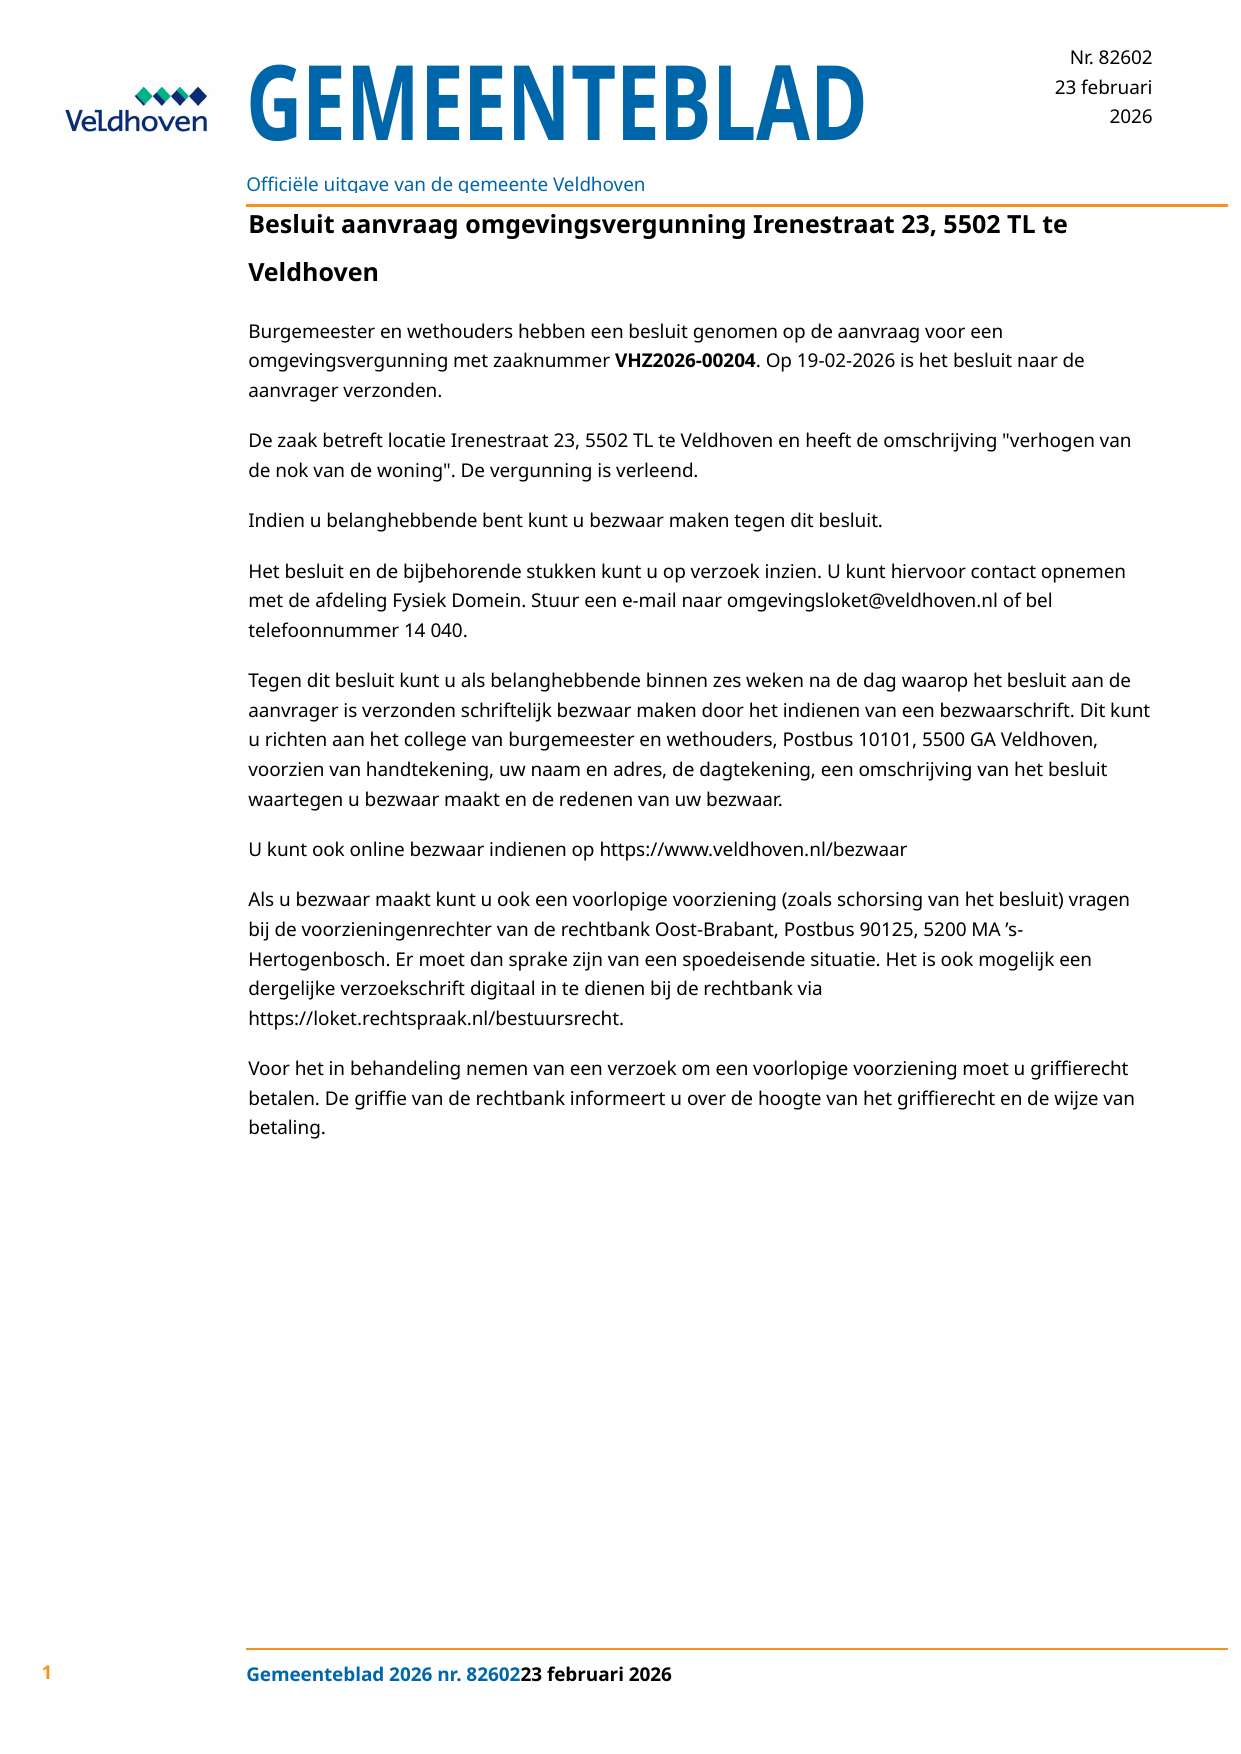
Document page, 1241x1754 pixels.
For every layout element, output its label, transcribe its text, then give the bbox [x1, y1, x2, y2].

text Het besluit en de bijbehorende stukken kunt u op verzoek inzien. U kunt hiervoor contact opnemen met de afdeling Fysiek Domein. Stuur een e-mail naar omgevingsloket@veldhoven.nl of bel telefoonnummer 14 040. [248, 558, 1152, 643]
text Burgemeester en wethouders hebben een besluit genomen op de aanvraag voor een omgevingsvergunning met zaaknummer VHZ2026-00204. Op 19-02-2026 is het besluit naar de aanvrager verzonden. [248, 318, 1152, 403]
text Voor het in behandeling nemen van een verzoek om een voorlopige voorziening moet u griffierecht betalen. De griffie van de rechtbank informeert u over de hoogte van het griffierecht en de wijze van betaling. [248, 1055, 1152, 1140]
text De zaak betreft locatie Irenestraat 23, 5502 TL te Veldhoven en heeft de omschrijving "verhogen van de nok van de woning". De vergunning is verleend. [248, 427, 1152, 483]
picture [41, 47, 231, 172]
text U kunt ook online bezwaar indienen op https://www.veldhoven.nl/bezwaar [248, 836, 1152, 862]
text Besluit aanvraag omgevingsvergunning Irenestraat 23, 5502 TL te Veldhoven [248, 207, 1152, 288]
text Indien u belanghebbende bent kunt u bezwaar maken tegen dit besluit. [248, 507, 1152, 533]
text Tegen dit besluit kunt u als belanghebbende binnen zes weken na de dag waarop het besluit aan de aanvrager is verzonden schriftelijk bezwaar maken door het indienen van een bezwaarschrift. Dit kunt u richten aan het college van burgemeester en wethouders, Postbus 10101, 5500 GA Veldhoven, voorzien van handtekening, uw naam en adres, de dagtekening, een omschrijving van het besluit waartegen u bezwaar maakt en de redenen van uw bezwaar. [248, 667, 1152, 812]
text Als u bezwaar maakt kunt u ook een voorlopige voorziening (zoals schorsing van het besluit) vragen bij de voorzieningenrechter van de rechtbank Oost-Brabant, Postbus 90125, 5200 MA ’s-Hertogenbosch. Er moet dan sprake zijn van een spoedeisende situatie. Het is ook mogelijk een dergelijke verzoekschrift digitaal in te dienen bij de rechtbank via https://loket.rechtspraak.nl/bestuursrecht. [248, 887, 1152, 1031]
